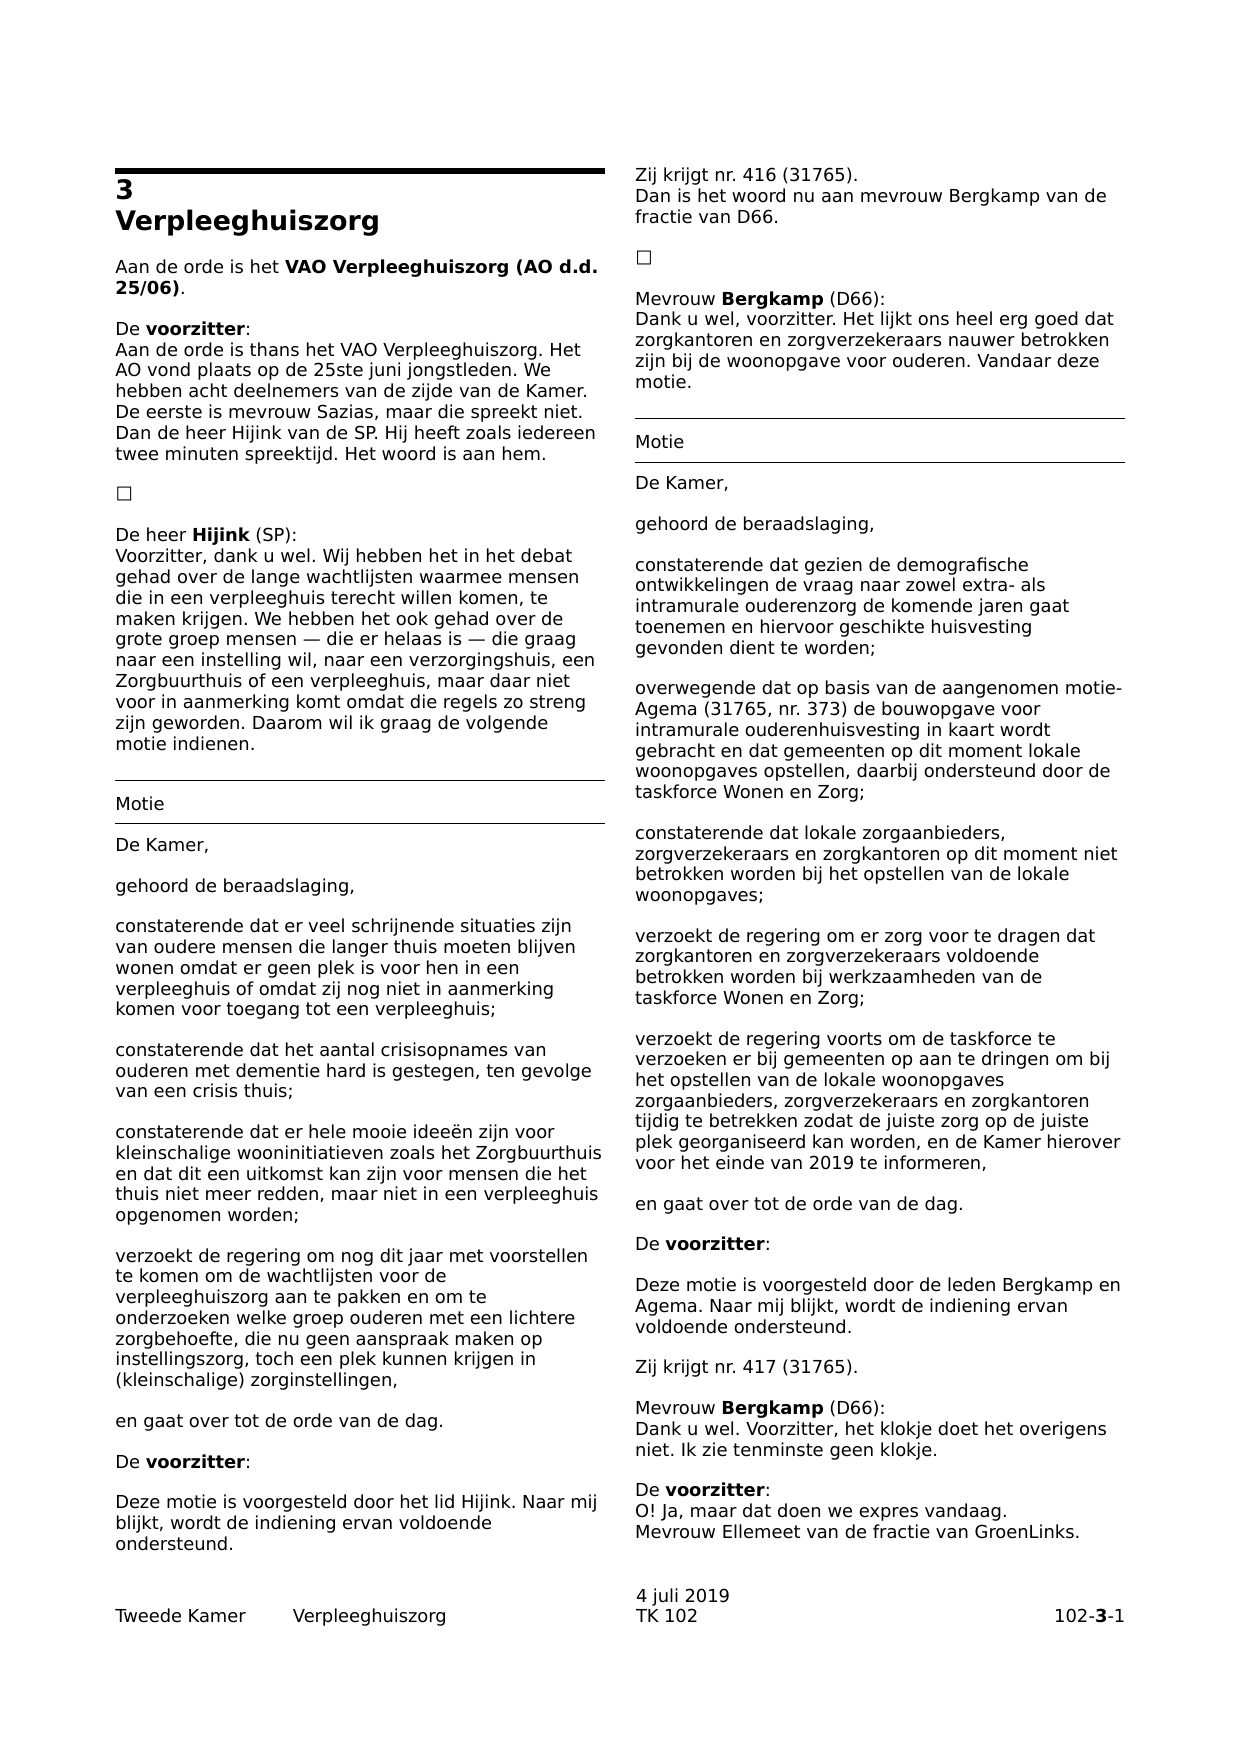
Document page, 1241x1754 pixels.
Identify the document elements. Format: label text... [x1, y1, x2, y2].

text Dan de heer Hijink van de SP. Hij heeft zoals iedereen twee minuten spreektijd. Het woord is aan hem. [115, 423, 605, 464]
text De voorzitter: [635, 1480, 1125, 1501]
text ⬜ [635, 248, 1125, 268]
title 3 Verpleeghuiszorg [115, 174, 605, 237]
text Aan de orde is thans het VAO Verpleeghuiszorg. Het AO vond plaats op de 25ste juni jongstleden. We hebben acht deelnemers van de zijde van de Kamer. De eerste is mevrouw Sazias, maar die spreekt niet. [115, 339, 605, 423]
text Motie [635, 432, 1125, 453]
text verzoekt de regering om nog dit jaar met voorstellen te komen om de wachtlijsten voor de verpleeghuiszorg aan te pakken en om te onderzoeken welke groep ouderen met een lichtere zorgbehoefte, die nu geen aanspraak maken op instellingszorg, toch een plek kunnen krijgen in (kleinschalige) zorginstellingen, [115, 1246, 605, 1391]
text Voorzitter, dank u wel. Wij hebben het in het debat gehad over de lange wachtlijsten waarmee mensen die in een verpleeghuis terecht willen komen, te maken krijgen. We hebben het ook gehad over de grote groep mensen — die er helaas is — die graag naar een instelling wil, naar een verzorgingshuis, een Zorgbuurthuis of een verpleeghuis, maar daar niet voor in aanmerking komt omdat die regels zo streng zijn geworden. Daarom wil ik graag de volgende motie indienen. [115, 546, 605, 754]
text verzoekt de regering om er zorg voor te dragen dat zorgkantoren en zorgverzekeraars voldoende betrokken worden bij werkzaamheden van de taskforce Wonen en Zorg; [635, 926, 1125, 1008]
text constaterende dat er hele mooie ideeën zijn voor kleinschalige wooninitiatieven zoals het Zorgbuurthuis en dat dit een uitkomst kan zijn voor mensen die het thuis niet meer redden, maar niet in een verpleeghuis opgenomen worden; [115, 1122, 605, 1226]
text Aan de orde is het VAO Verpleeghuiszorg (AO d.d. 25/06). [115, 257, 605, 298]
text De Kamer, [115, 835, 605, 855]
text verzoekt de regering voorts om de taskforce te verzoeken er bij gemeenten op aan te dringen om bij het opstellen van de lokale woonopgaves zorgaanbieders, zorgverzekeraars en zorgkantoren tijdig te betrekken zodat de juiste zorg op de juiste plek georganiseerd kan worden, en de Kamer hierover voor het einde van 2019 te informeren, [635, 1028, 1125, 1173]
text ⬜ [115, 484, 605, 505]
text Mevrouw Ellemeet van de fractie van GroenLinks. [635, 1522, 1125, 1543]
text De Kamer, [635, 473, 1125, 494]
text Dank u wel, voorzitter. Het lijkt ons heel erg goed dat zorgkantoren en zorgverzekeraars nauwer betrokken zijn bij de woonopgave voor ouderen. Vandaar deze motie. [635, 309, 1125, 392]
text Motie [115, 794, 605, 815]
text De heer Hijink (SP): [115, 525, 605, 546]
text en gaat over tot de orde van de dag. [635, 1193, 1125, 1214]
text Zij krijgt nr. 416 (31765). [635, 165, 1125, 186]
text De voorzitter: [115, 1451, 605, 1472]
text constaterende dat er veel schrijnende situaties zijn van oudere mensen die langer thuis moeten blijven wonen omdat er geen plek is voor hen in een verpleeghuis of omdat zij nog niet in aanmerking komen voor toegang tot een verpleeghuis; [115, 916, 605, 1020]
text De voorzitter: [115, 318, 605, 339]
text constaterende dat het aantal crisisopnames van ouderen met dementie hard is gestegen, ten gevolge van een crisis thuis; [115, 1040, 605, 1102]
text constaterende dat lokale zorgaanbieders, zorgverzekeraars en zorgkantoren op dit moment niet betrokken worden bij het opstellen van de lokale woonopgaves; [635, 823, 1125, 906]
text Dank u wel. Voorzitter, het klokje doet het overigens niet. Ik zie tenminste geen klokje. [635, 1419, 1125, 1460]
text Zij krijgt nr. 417 (31765). [635, 1357, 1125, 1378]
text gehoord de beraadslaging, [115, 875, 605, 896]
text Deze motie is voorgesteld door de leden Bergkamp en Agema. Naar mij blijkt, wordt de indiening ervan voldoende ondersteund. [635, 1275, 1125, 1337]
text en gaat over tot de orde van de dag. [115, 1411, 605, 1431]
text Mevrouw Bergkamp (D66): [635, 288, 1125, 309]
text Deze motie is voorgesteld door het lid Hijink. Naar mij blijkt, wordt de indiening ervan voldoende ondersteund. [115, 1492, 605, 1554]
text gehoord de beraadslaging, [635, 514, 1125, 534]
text Dan is het woord nu aan mevrouw Bergkamp van de fractie van D66. [635, 186, 1125, 228]
text De voorzitter: [635, 1234, 1125, 1255]
text O! Ja, maar dat doen we expres vandaag. [635, 1501, 1125, 1522]
text overwegende dat op basis van de aangenomen motie-Agema (31765, nr. 373) de bouwopgave voor intramurale ouderenhuisvesting in kaart wordt gebracht en dat gemeenten op dit moment lokale woonopgaves opstellen, daarbij ondersteund door de taskforce Wonen en Zorg; [635, 678, 1125, 803]
text constaterende dat gezien de demografische ontwikkelingen de vraag naar zowel extra- als intramurale ouderenzorg de komende jaren gaat toenemen en hiervoor geschikte huisvesting gevonden dient te worden; [635, 554, 1125, 658]
text Mevrouw Bergkamp (D66): [635, 1398, 1125, 1419]
